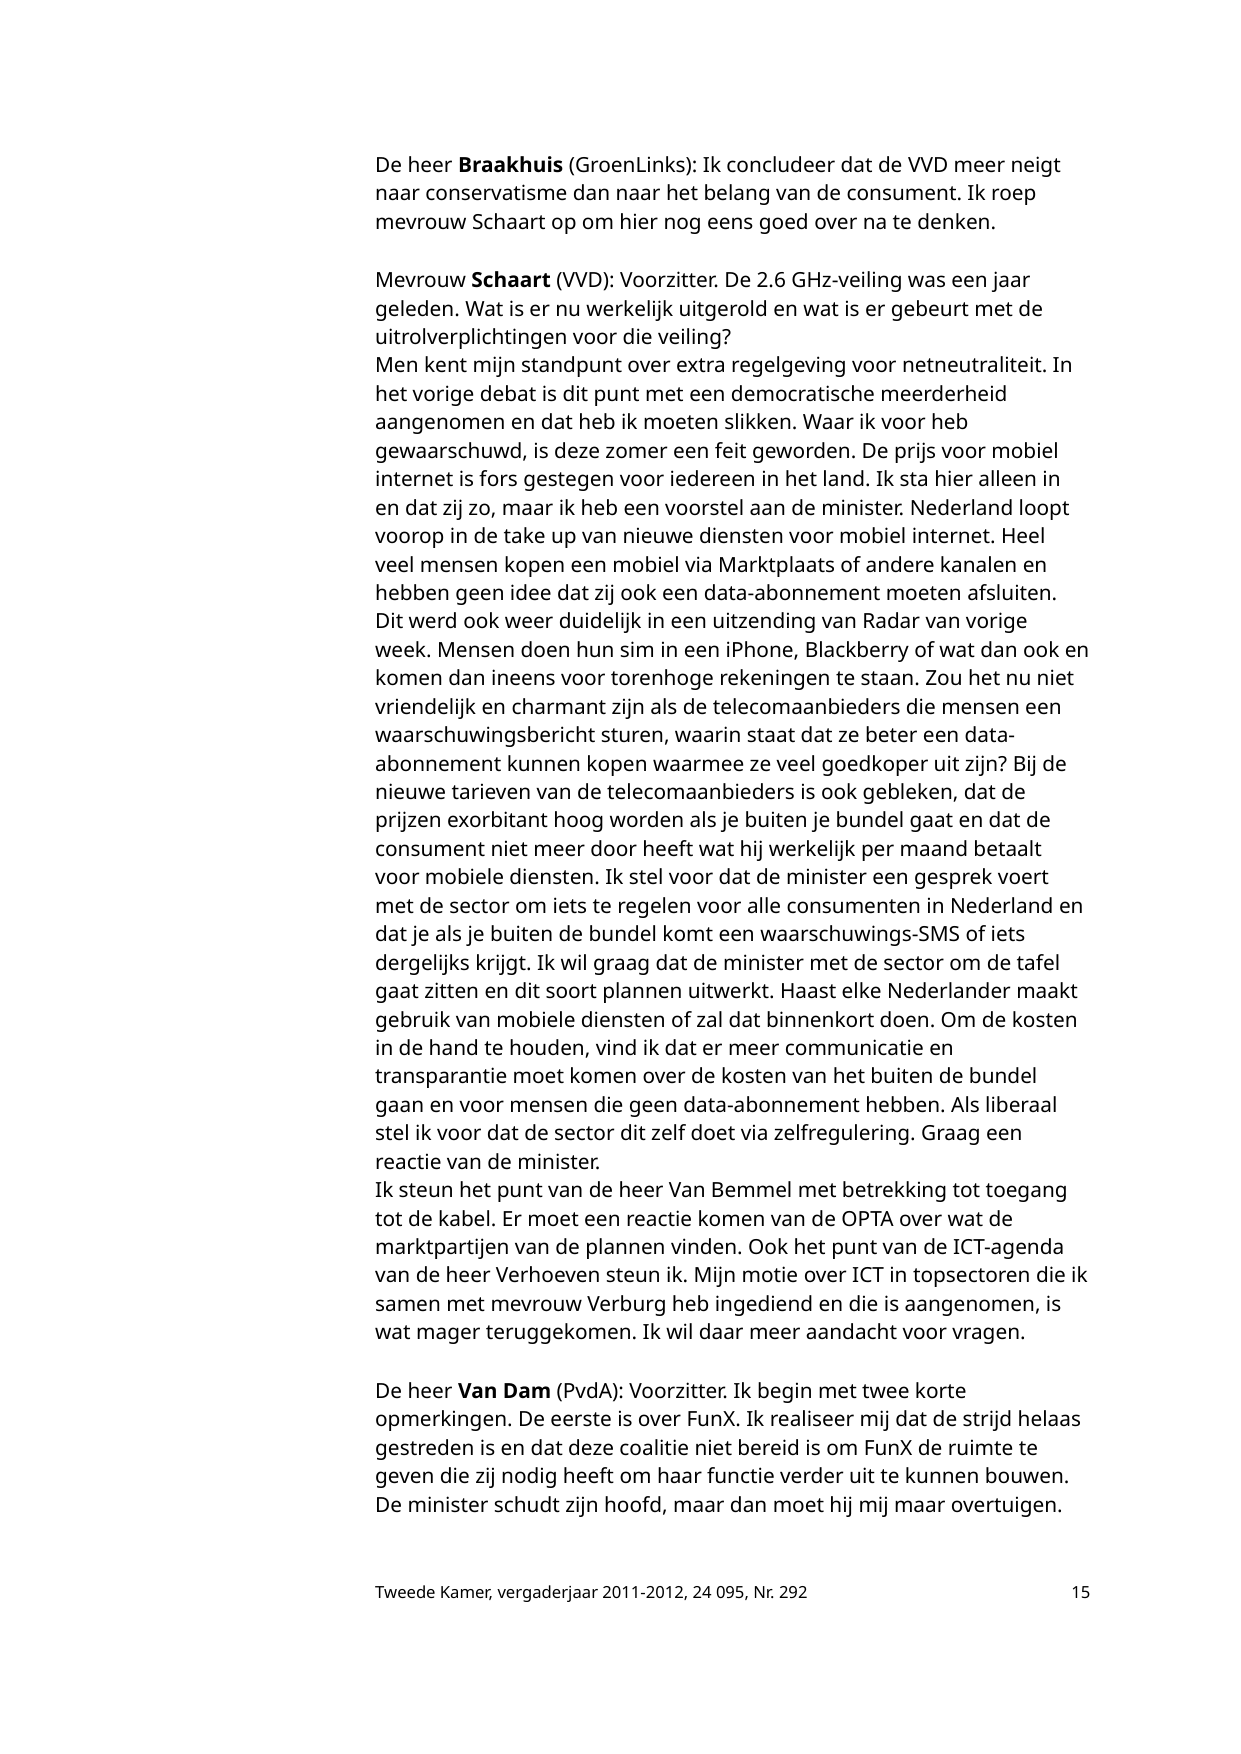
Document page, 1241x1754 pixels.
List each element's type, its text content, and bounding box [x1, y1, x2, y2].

text Ik steun het punt van de heer Van Bemmel met betrekking tot toegang tot de kabel. Er moet een reactie komen van de OPTA over wat de marktpartijen van de plannen vinden. Ook het punt van de ICT-agenda van de heer Verhoeven steun ik. Mijn motie over ICT in topsectoren die ik samen met mevrouw Verburg heb ingediend en die is aangenomen, is wat mager teruggekomen. Ik wil daar meer aandacht voor vragen. [375, 1175, 1090, 1346]
text De heer Van Dam (PvdA): Voorzitter. Ik begin met twee korte opmerkingen. De eerste is over FunX. Ik realiseer mij dat de strijd helaas gestreden is en dat deze coalitie niet bereid is om FunX de ruimte te geven die zij nodig heeft om haar functie verder uit te kunnen bouwen. De minister schudt zijn hoofd, maar dan moet hij mij maar overtuigen. [375, 1376, 1090, 1518]
text Mevrouw Schaart (VVD): Voorzitter. De 2.6 GHz-veiling was een jaar geleden. Wat is er nu werkelijk uitgerold en wat is er gebeurt met de uitrolverplichtingen voor die veiling? [375, 265, 1090, 351]
text Men kent mijn standpunt over extra regelgeving voor netneutraliteit. In het vorige debat is dit punt met een democratische meerderheid aangenomen en dat heb ik moeten slikken. Waar ik voor heb gewaarschuwd, is deze zomer een feit geworden. De prijs voor mobiel internet is fors gestegen voor iedereen in het land. Ik sta hier alleen in en dat zij zo, maar ik heb een voorstel aan de minister. Nederland loopt voorop in de take up van nieuwe diensten voor mobiel internet. Heel veel mensen kopen een mobiel via Marktplaats of andere kanalen en hebben geen idee dat zij ook een data-abonnement moeten afsluiten. Dit werd ook weer duidelijk in een uitzending van Radar van vorige week. Mensen doen hun sim in een iPhone, Blackberry of wat dan ook en komen dan ineens voor torenhoge rekeningen te staan. Zou het nu niet vriendelijk en charmant zijn als de telecomaanbieders die mensen een waarschuwingsbericht sturen, waarin staat dat ze beter een data-abonnement kunnen kopen waarmee ze veel goedkoper uit zijn? Bij de nieuwe tarieven van de telecomaanbieders is ook gebleken, dat de prijzen exorbitant hoog worden als je buiten je bundel gaat en dat de consument niet meer door heeft wat hij werkelijk per maand betaalt voor mobiele diensten. Ik stel voor dat de minister een gesprek voert met de sector om iets te regelen voor alle consumenten in Nederland en dat je als je buiten de bundel komt een waarschuwings-SMS of iets dergelijks krijgt. Ik wil graag dat de minister met de sector om de tafel gaat zitten en dit soort plannen uitwerkt. Haast elke Nederlander maakt gebruik van mobiele diensten of zal dat binnenkort doen. Om de kosten in de hand te houden, vind ik dat er meer communicatie en transparantie moet komen over de kosten van het buiten de bundel gaan en voor mensen die geen data-abonnement hebben. Als liberaal stel ik voor dat de sector dit zelf doet via zelfregulering. Graag een reactie van de minister. [375, 351, 1090, 1175]
text De heer Braakhuis (GroenLinks): Ik concludeer dat de VVD meer neigt naar conservatisme dan naar het belang van de consument. Ik roep mevrouw Schaart op om hier nog eens goed over na te denken. [375, 150, 1090, 235]
